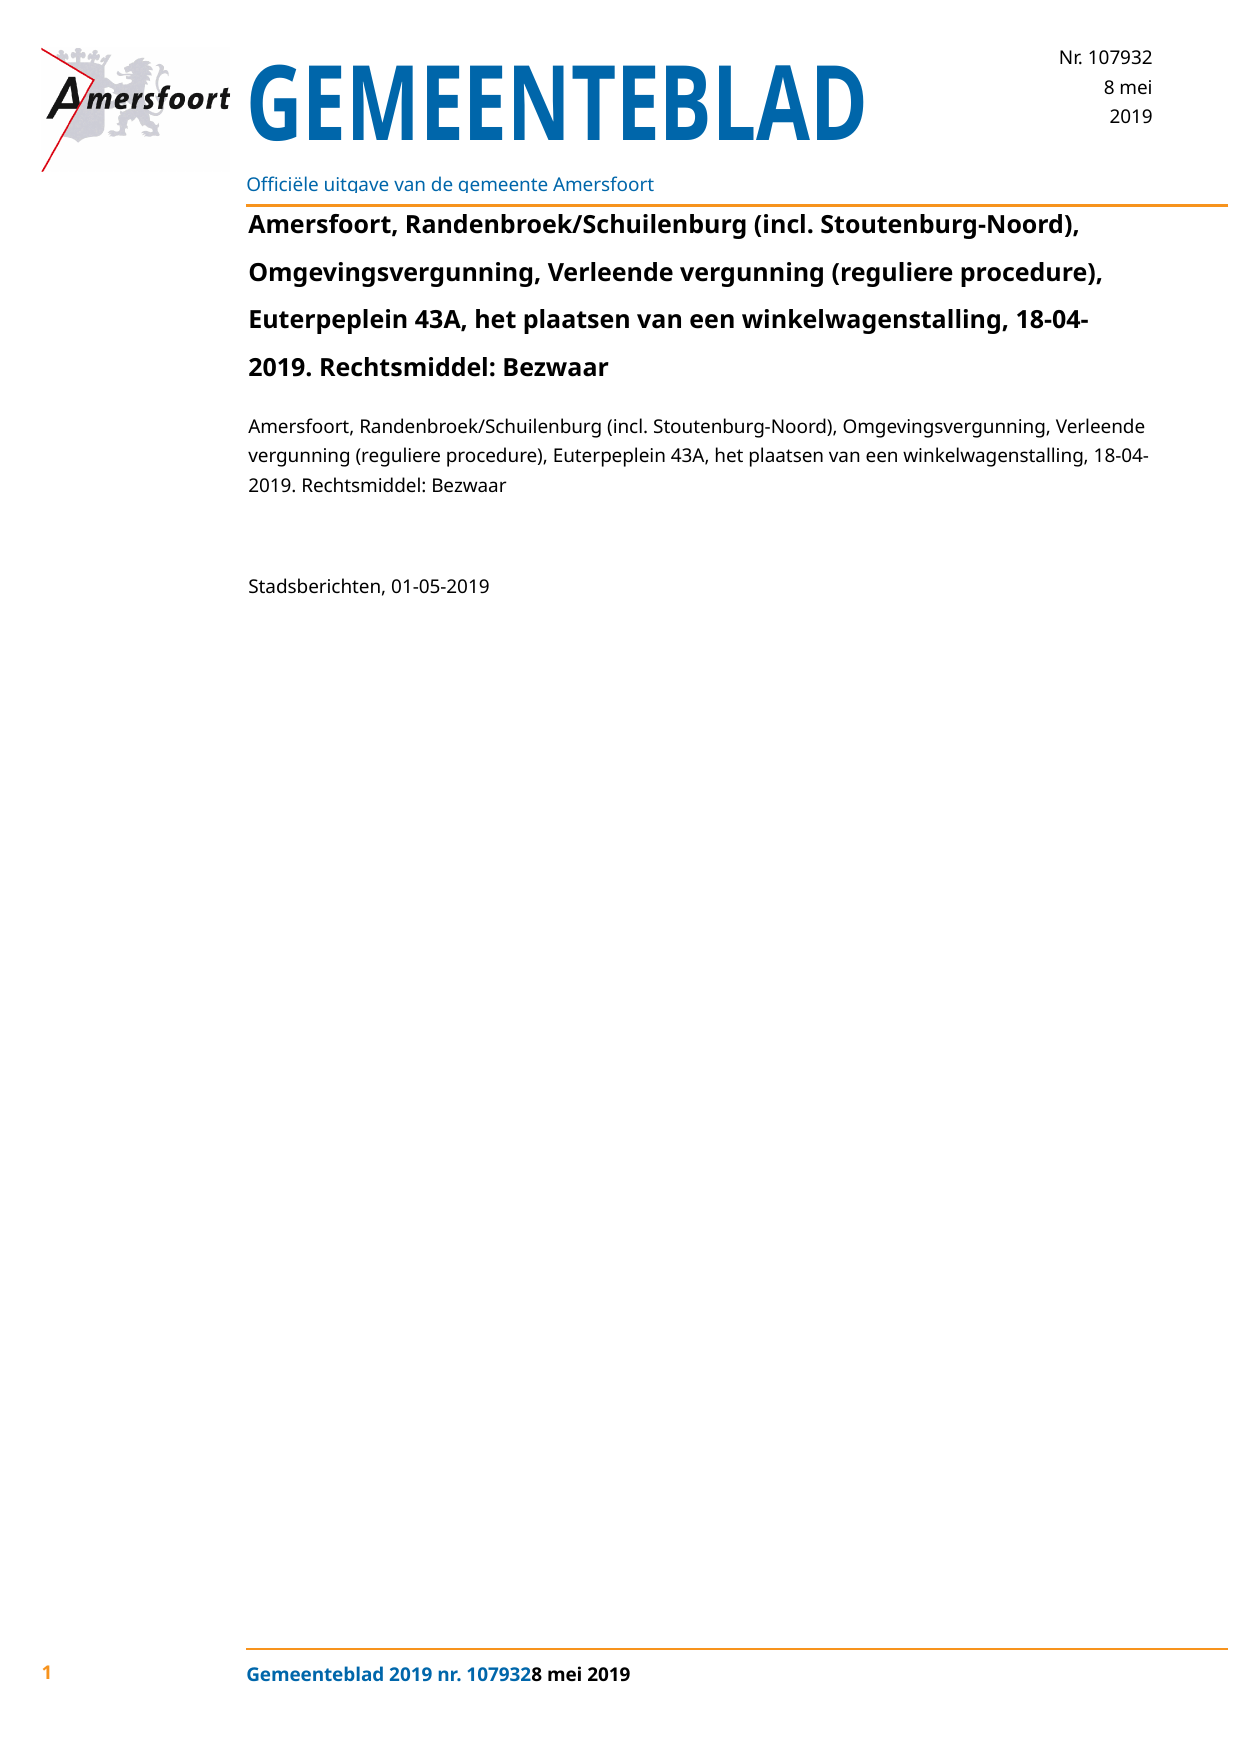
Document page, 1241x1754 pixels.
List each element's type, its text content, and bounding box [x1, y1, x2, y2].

text Stadsberichten, 01-05-2019 [248, 573, 1152, 599]
text Amersfoort, Randenbroek/Schuilenburg (incl. Stoutenburg-Noord), Omgevingsvergunning, Verleende vergunning (reguliere procedure), Euterpeplein 43A, het plaatsen van een winkelwagenstalling, 18-04-2019. Rechtsmiddel: Bezwaar [248, 207, 1152, 384]
text Amersfoort, Randenbroek/Schuilenburg (incl. Stoutenburg-Noord), Omgevingsvergunning, Verleende vergunning (reguliere procedure), Euterpeplein 43A, het plaatsen van een winkelwagenstalling, 18-04-2019. Rechtsmiddel: Bezwaar [248, 413, 1152, 498]
picture [41, 47, 231, 172]
